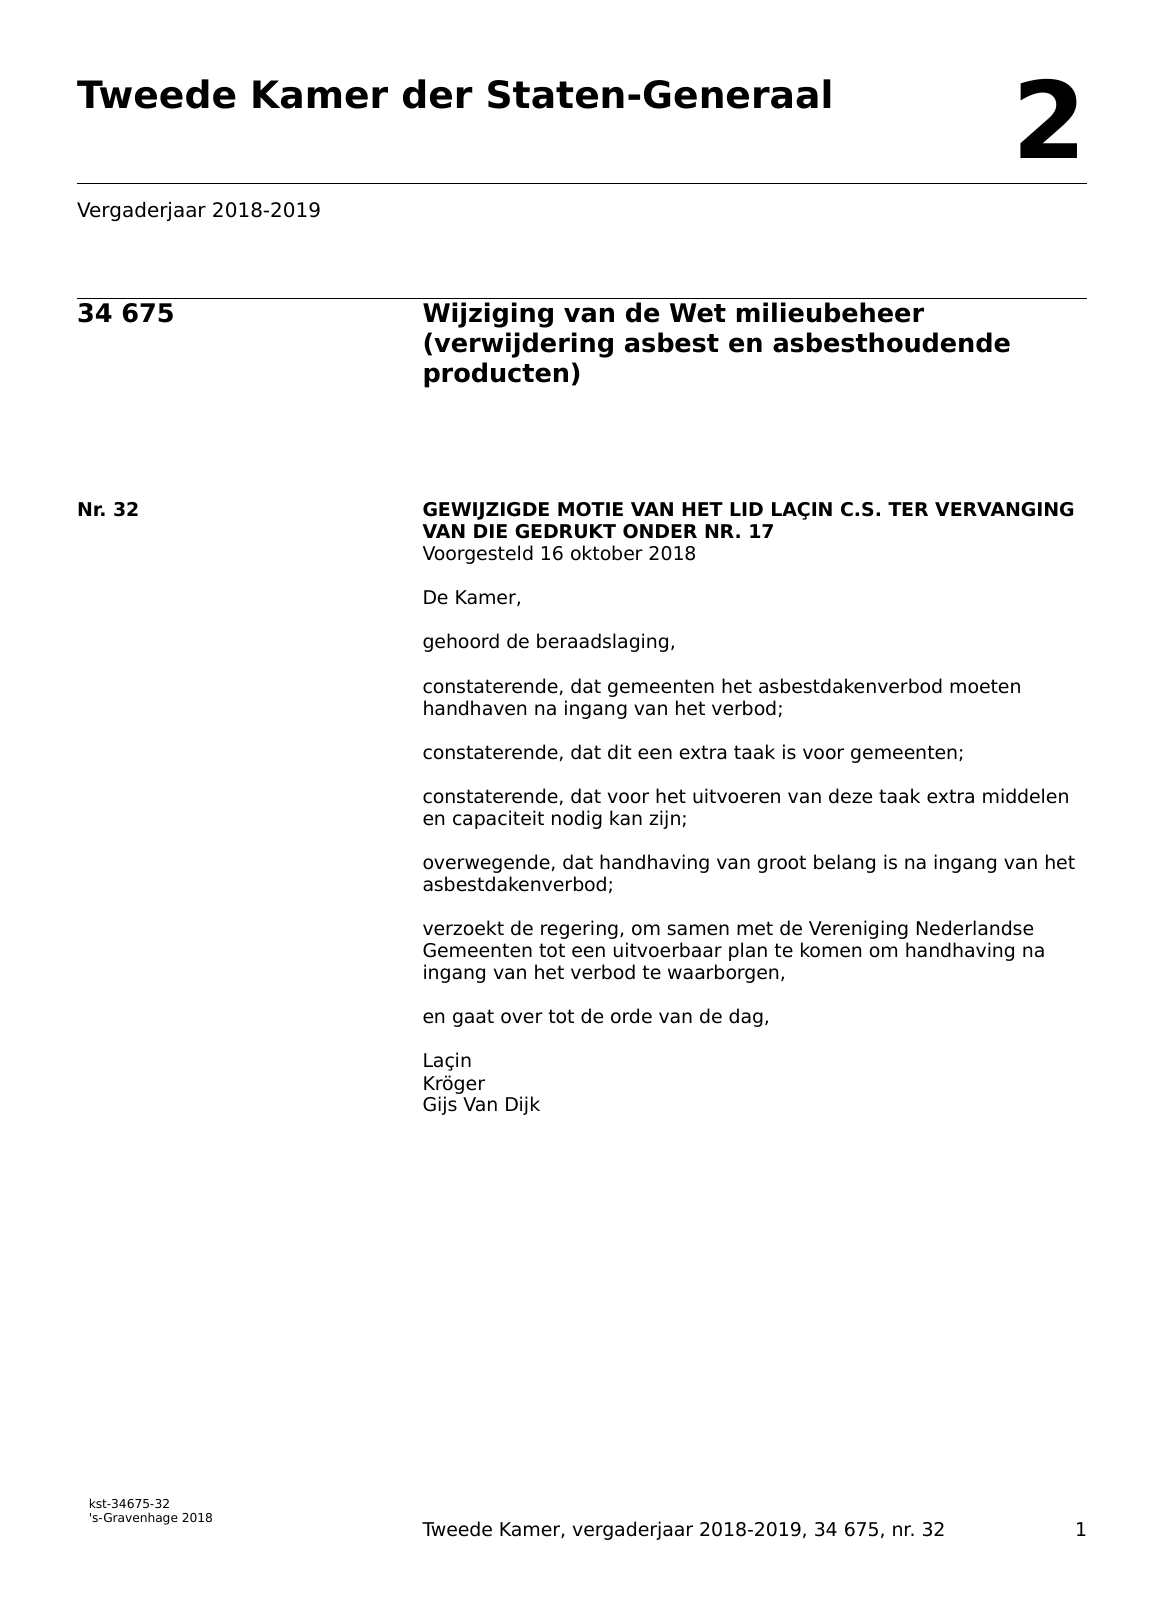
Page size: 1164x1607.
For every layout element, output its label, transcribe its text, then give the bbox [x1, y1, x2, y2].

text Laçin [422, 1050, 1087, 1072]
text De Kamer, [422, 587, 1087, 609]
text Gijs Van Dijk [422, 1094, 1087, 1116]
table_header 2 [886, 59, 1087, 183]
text 's-Gravenhage 2018 [88, 1511, 323, 1525]
text Voorgesteld 16 oktober 2018 [422, 543, 1087, 565]
text overwegende, dat handhaving van groot belang is na ingang van het asbestdakenverbod; [422, 852, 1087, 896]
text verzoekt de regering, om samen met de Vereniging Nederlandse Gemeenten tot een uitvoerbaar plan te komen om handhaving na ingang van het verbod te waarborgen, [422, 918, 1087, 984]
subtitle 34 675 Wijziging van de Wet milieubeheer (verwijdering asbest en asbesthoudende producten) [77, 299, 1087, 388]
text constaterende, dat gemeenten het asbestdakenverbod moeten handhaven na ingang van het verbod; [422, 676, 1087, 719]
text constaterende, dat dit een extra taak is voor gemeenten; [422, 742, 1087, 764]
subtitle Nr. 32 GEWIJZIGDE MOTIE VAN HET LID LAÇIN C.S. TER VERVANGING VAN DIE GEDRUKT ONDER NR. 17 [77, 499, 1087, 543]
table_header Tweede Kamer der Staten-Generaal [77, 59, 886, 183]
text gehoord de beraadslaging, [422, 631, 1087, 653]
table_cell Vergaderjaar 2018-2019 [77, 184, 1087, 298]
text en gaat over tot de orde van de dag, [422, 1006, 1087, 1028]
text constaterende, dat voor het uitvoeren van deze taak extra middelen en capaciteit nodig kan zijn; [422, 786, 1087, 830]
text Kröger [422, 1072, 1087, 1094]
text kst-34675-32 [88, 1497, 323, 1511]
